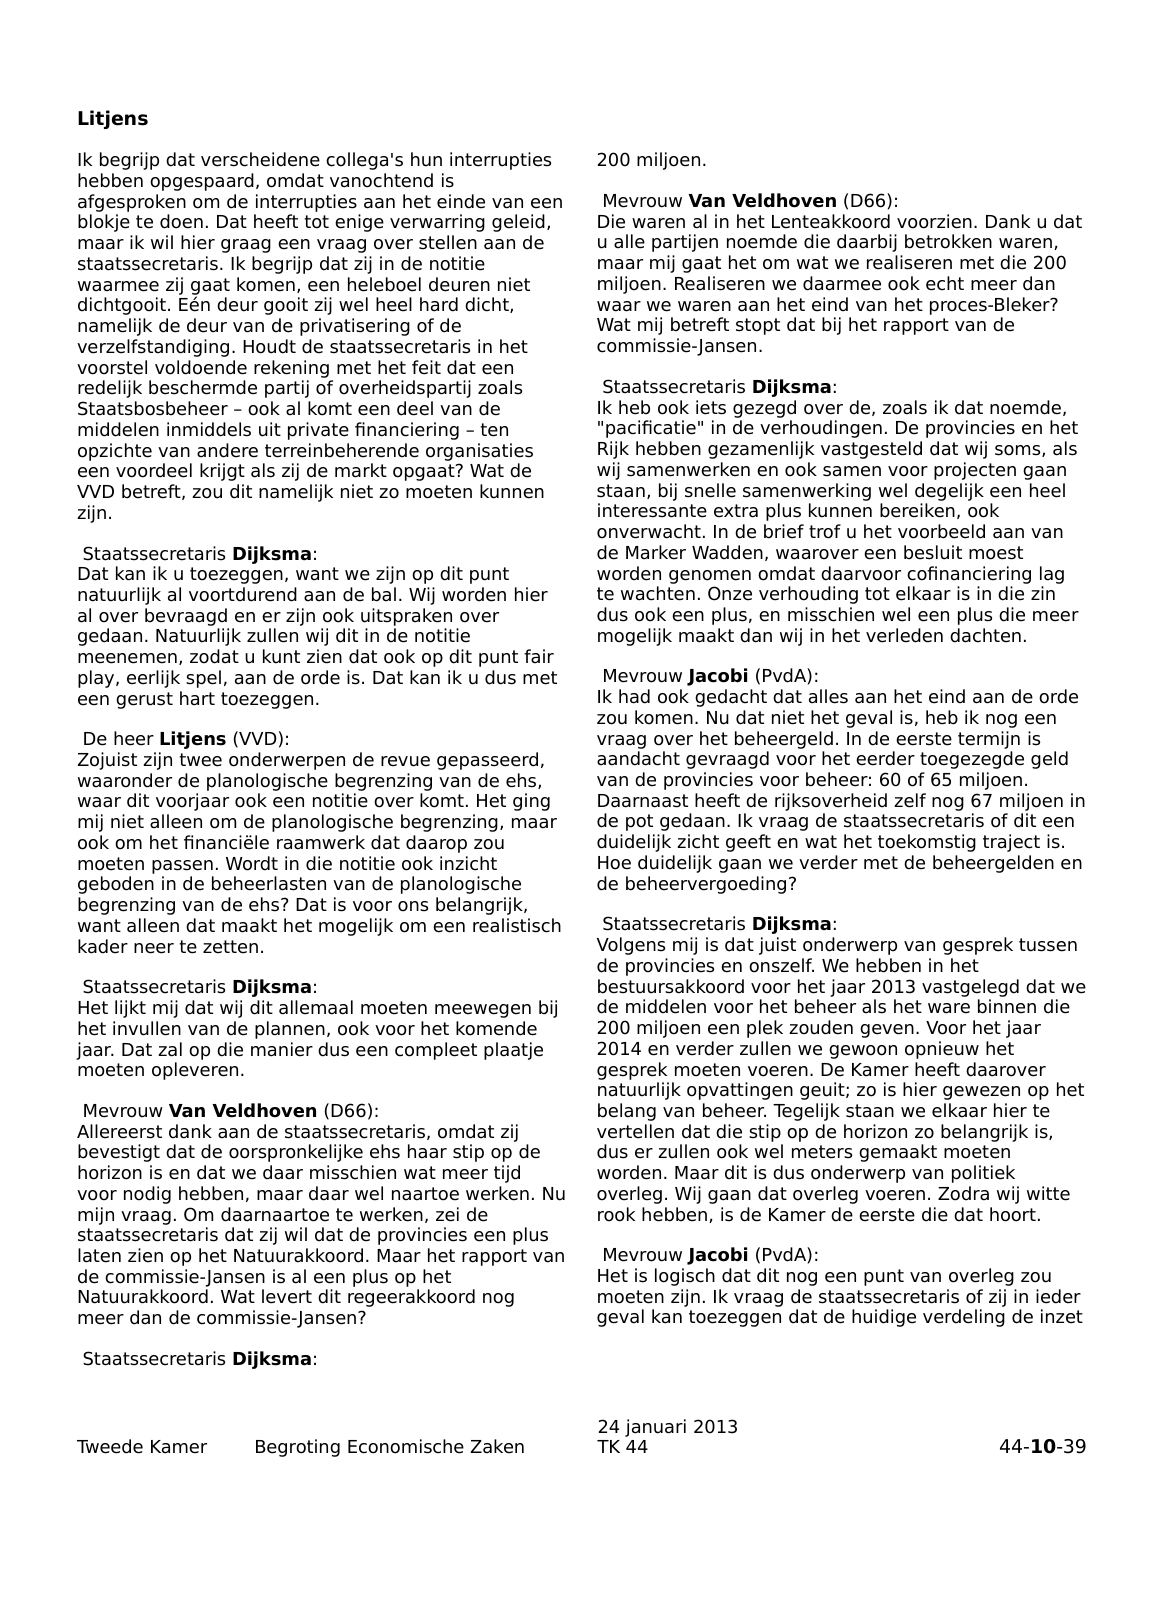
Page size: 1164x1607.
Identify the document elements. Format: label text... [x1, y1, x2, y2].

text Mevrouw Jacobi (PvdA): [596, 666, 1087, 687]
text Staatssecretaris Dijksma: [596, 377, 1087, 397]
text 200 miljoen. [596, 150, 1087, 171]
text Ik begrijp dat verscheidene collega's hun interrupties hebben opgespaard, omdat vanochtend is afgesproken om de interrupties aan het einde van een blokje te doen. Dat heeft tot enige verwarring geleid, maar ik wil hier graag een vraag over stellen aan de staatssecretaris. Ik begrijp dat zij in de notitie waarmee zij gaat komen, een heleboel deuren niet dichtgooit. Eén deur gooit zij wel heel hard dicht, namelijk de deur van de privatisering of de verzelfstandiging. Houdt de staatssecretaris in het voorstel voldoende rekening met het feit dat een redelijk beschermde partij of overheidspartij zoals Staatsbosbeheer – ook al komt een deel van de middelen inmiddels uit private financiering – ten opzichte van andere terreinbeherende organisaties een voordeel krijgt als zij de markt opgaat? Wat de VVD betreft, zou dit namelijk niet zo moeten kunnen zijn. [77, 150, 567, 523]
text Ik heb ook iets gezegd over de, zoals ik dat noemde, "pacificatie" in de verhoudingen. De provincies en het Rijk hebben gezamenlijk vastgesteld dat wij soms, als wij samenwerken en ook samen voor projecten gaan staan, bij snelle samenwerking wel degelijk een heel interessante extra plus kunnen bereiken, ook onverwacht. In de brief trof u het voorbeeld aan van de Marker Wadden, waarover een besluit moest worden genomen omdat daarvoor cofinanciering lag te wachten. Onze verhouding tot elkaar is in die zin dus ook een plus, en misschien wel een plus die meer mogelijk maakt dan wij in het verleden dachten. [596, 397, 1087, 646]
text Dat kan ik u toezeggen, want we zijn op dit punt natuurlijk al voortdurend aan de bal. Wij worden hier al over bevraagd en er zijn ook uitspraken over gedaan. Natuurlijk zullen wij dit in de notitie meenemen, zodat u kunt zien dat ook op dit punt fair play, eerlijk spel, aan de orde is. Dat kan ik u dus met een gerust hart toezeggen. [77, 564, 567, 709]
text Staatssecretaris Dijksma: [77, 543, 567, 564]
text Allereerst dank aan de staatssecretaris, omdat zij bevestigt dat de oorspronkelijke ehs haar stip op de horizon is en dat we daar misschien wat meer tijd voor nodig hebben, maar daar wel naartoe werken. Nu mijn vraag. Om daarnaartoe te werken, zei de staatssecretaris dat zij wil dat de provincies een plus laten zien op het Natuurakkoord. Maar het rapport van de commissie-Jansen is al een plus op het Natuurakkoord. Wat levert dit regeerakkoord nog meer dan de commissie-Jansen? [77, 1122, 567, 1329]
text Ik had ook gedacht dat alles aan het eind aan de orde zou komen. Nu dat niet het geval is, heb ik nog een vraag over het beheergeld. In de eerste termijn is aandacht gevraagd voor het eerder toegezegde geld van de provincies voor beheer: 60 of 65 miljoen. Daarnaast heeft de rijksoverheid zelf nog 67 miljoen in de pot gedaan. Ik vraag de staatssecretaris of dit een duidelijk zicht geeft en wat het toekomstig traject is. Hoe duidelijk gaan we verder met de beheergelden en de beheervergoeding? [596, 687, 1087, 894]
text Zojuist zijn twee onderwerpen de revue gepasseerd, waaronder de planologische begrenzing van de ehs, waar dit voorjaar ook een notitie over komt. Het ging mij niet alleen om de planologische begrenzing, maar ook om het financiële raamwerk dat daarop zou moeten passen. Wordt in die notitie ook inzicht geboden in de beheerlasten van de planologische begrenzing van de ehs? Dat is voor ons belangrijk, want alleen dat maakt het mogelijk om een realistisch kader neer te zetten. [77, 750, 567, 957]
text Volgens mij is dat juist onderwerp van gesprek tussen de provincies en onszelf. We hebben in het bestuursakkoord voor het jaar 2013 vastgelegd dat we de middelen voor het beheer als het ware binnen die 200 miljoen een plek zouden geven. Voor het jaar 2014 en verder zullen we gewoon opnieuw het gesprek moeten voeren. De Kamer heeft daarover natuurlijk opvattingen geuit; zo is hier gewezen op het belang van beheer. Tegelijk staan we elkaar hier te vertellen dat die stip op de horizon zo belangrijk is, dus er zullen ook wel meters gemaakt moeten worden. Maar dit is dus onderwerp van politiek overleg. Wij gaan dat overleg voeren. Zodra wij witte rook hebben, is de Kamer de eerste die dat hoort. [596, 935, 1087, 1225]
text Het is logisch dat dit nog een punt van overleg zou moeten zijn. Ik vraag de staatssecretaris of zij in ieder geval kan toezeggen dat de huidige verdeling de inzet [596, 1266, 1087, 1328]
text Staatssecretaris Dijksma: [77, 977, 567, 998]
text De heer Litjens (VVD): [77, 729, 567, 750]
text Mevrouw Van Veldhoven (D66): [77, 1101, 567, 1122]
text Die waren al in het Lenteakkoord voorzien. Dank u dat u alle partijen noemde die daarbij betrokken waren, maar mij gaat het om wat we realiseren met die 200 miljoen. Realiseren we daarmee ook echt meer dan waar we waren aan het eind van het proces-Bleker? Wat mij betreft stopt dat bij het rapport van de commissie-Jansen. [596, 212, 1087, 357]
text Staatssecretaris Dijksma: [596, 914, 1087, 935]
text Mevrouw Van Veldhoven (D66): [596, 191, 1087, 212]
text Het lijkt mij dat wij dit allemaal moeten meewegen bij het invullen van de plannen, ook voor het komende jaar. Dat zal op die manier dus een compleet plaatje moeten opleveren. [77, 998, 567, 1081]
text Mevrouw Jacobi (PvdA): [596, 1245, 1087, 1266]
text Staatssecretaris Dijksma: [77, 1349, 567, 1369]
